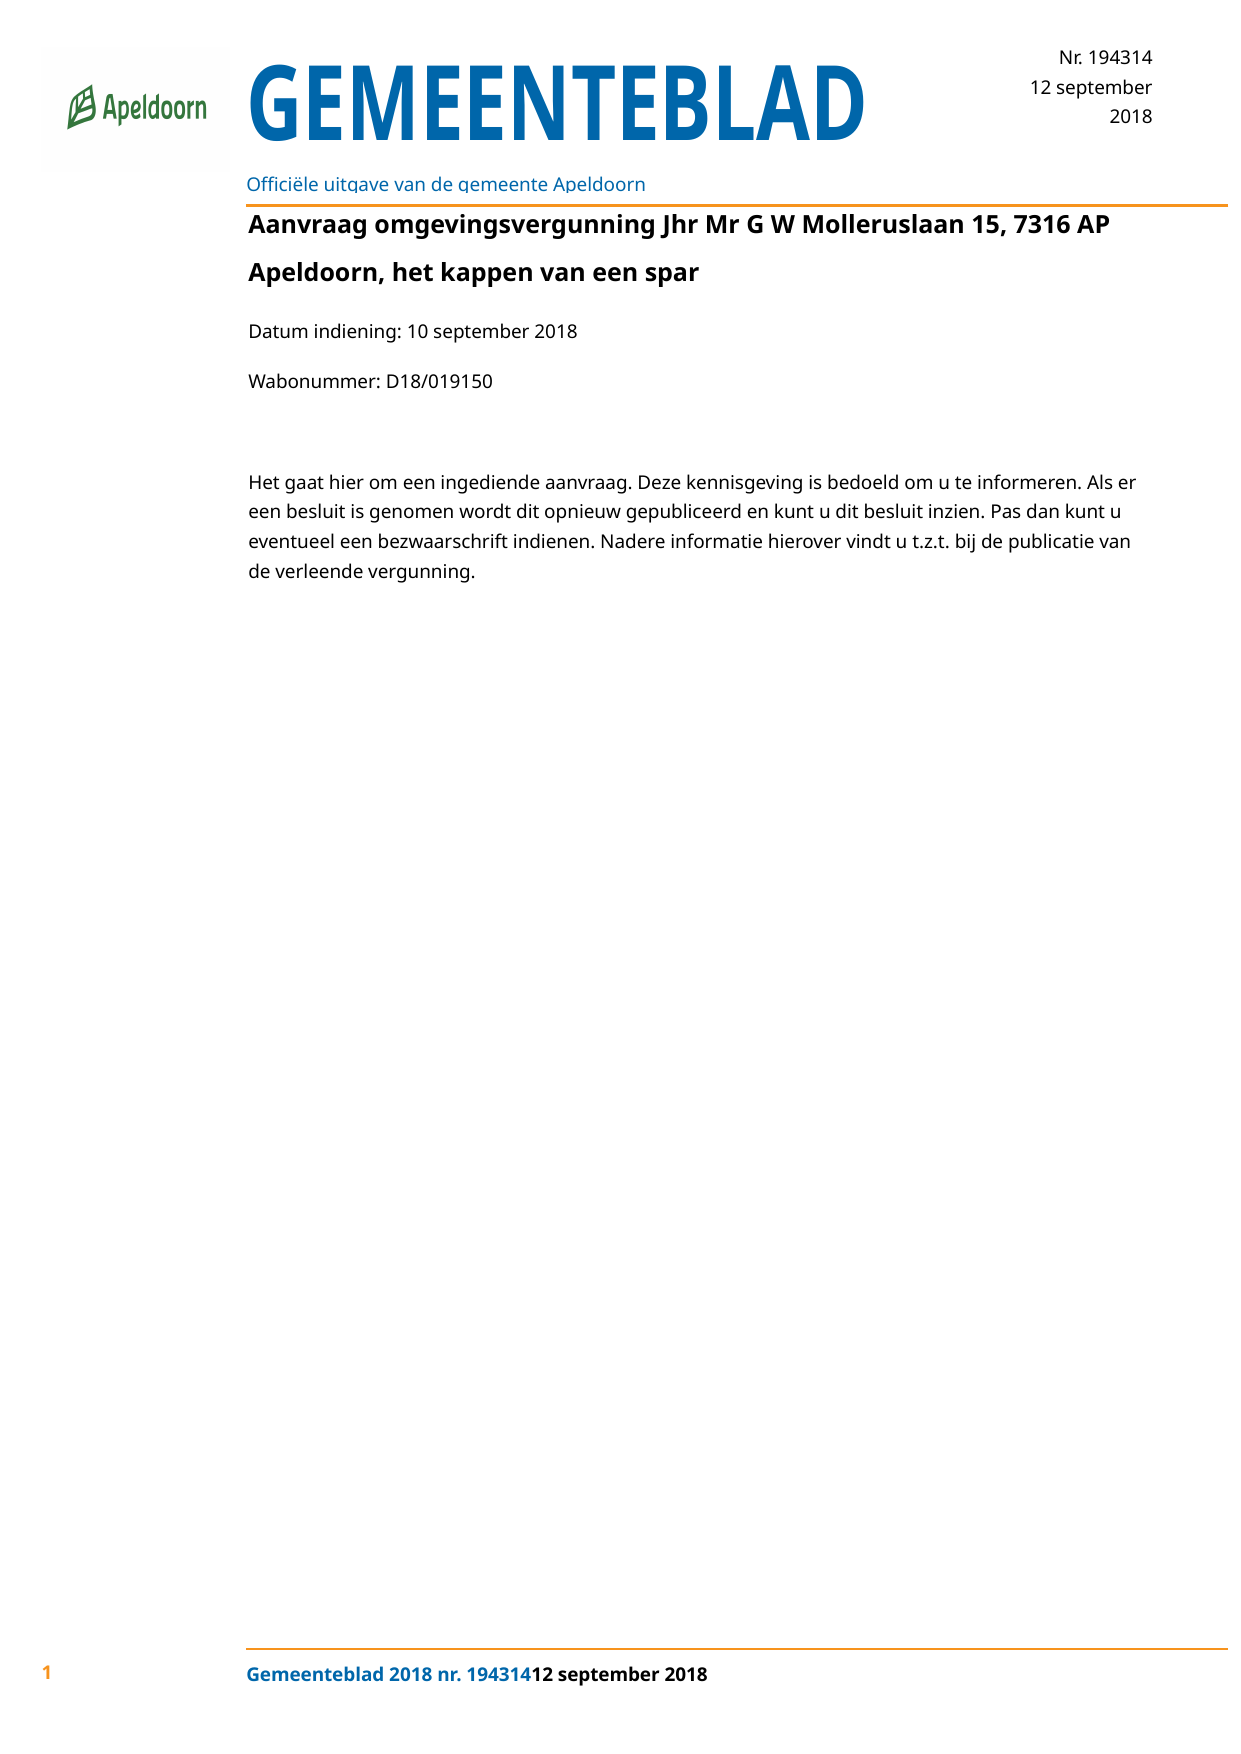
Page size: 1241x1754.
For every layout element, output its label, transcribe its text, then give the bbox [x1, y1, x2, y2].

picture [41, 47, 231, 172]
text Wabonummer: D18/019150 [248, 368, 1152, 394]
text Het gaat hier om een ingediende aanvraag. Deze kennisgeving is bedoeld om u te informeren. Als er een besluit is genomen wordt dit opnieuw gepubliceerd en kunt u dit besluit inzien. Pas dan kunt u eventueel een bezwaarschrift indienen. Nadere informatie hierover vindt u t.z.t. bij de publicatie van de verleende vergunning. [248, 469, 1152, 584]
text Datum indiening: 10 september 2018 [248, 318, 1152, 344]
text Aanvraag omgevingsvergunning Jhr Mr G W Molleruslaan 15, 7316 AP Apeldoorn, het kappen van een spar [248, 207, 1152, 288]
